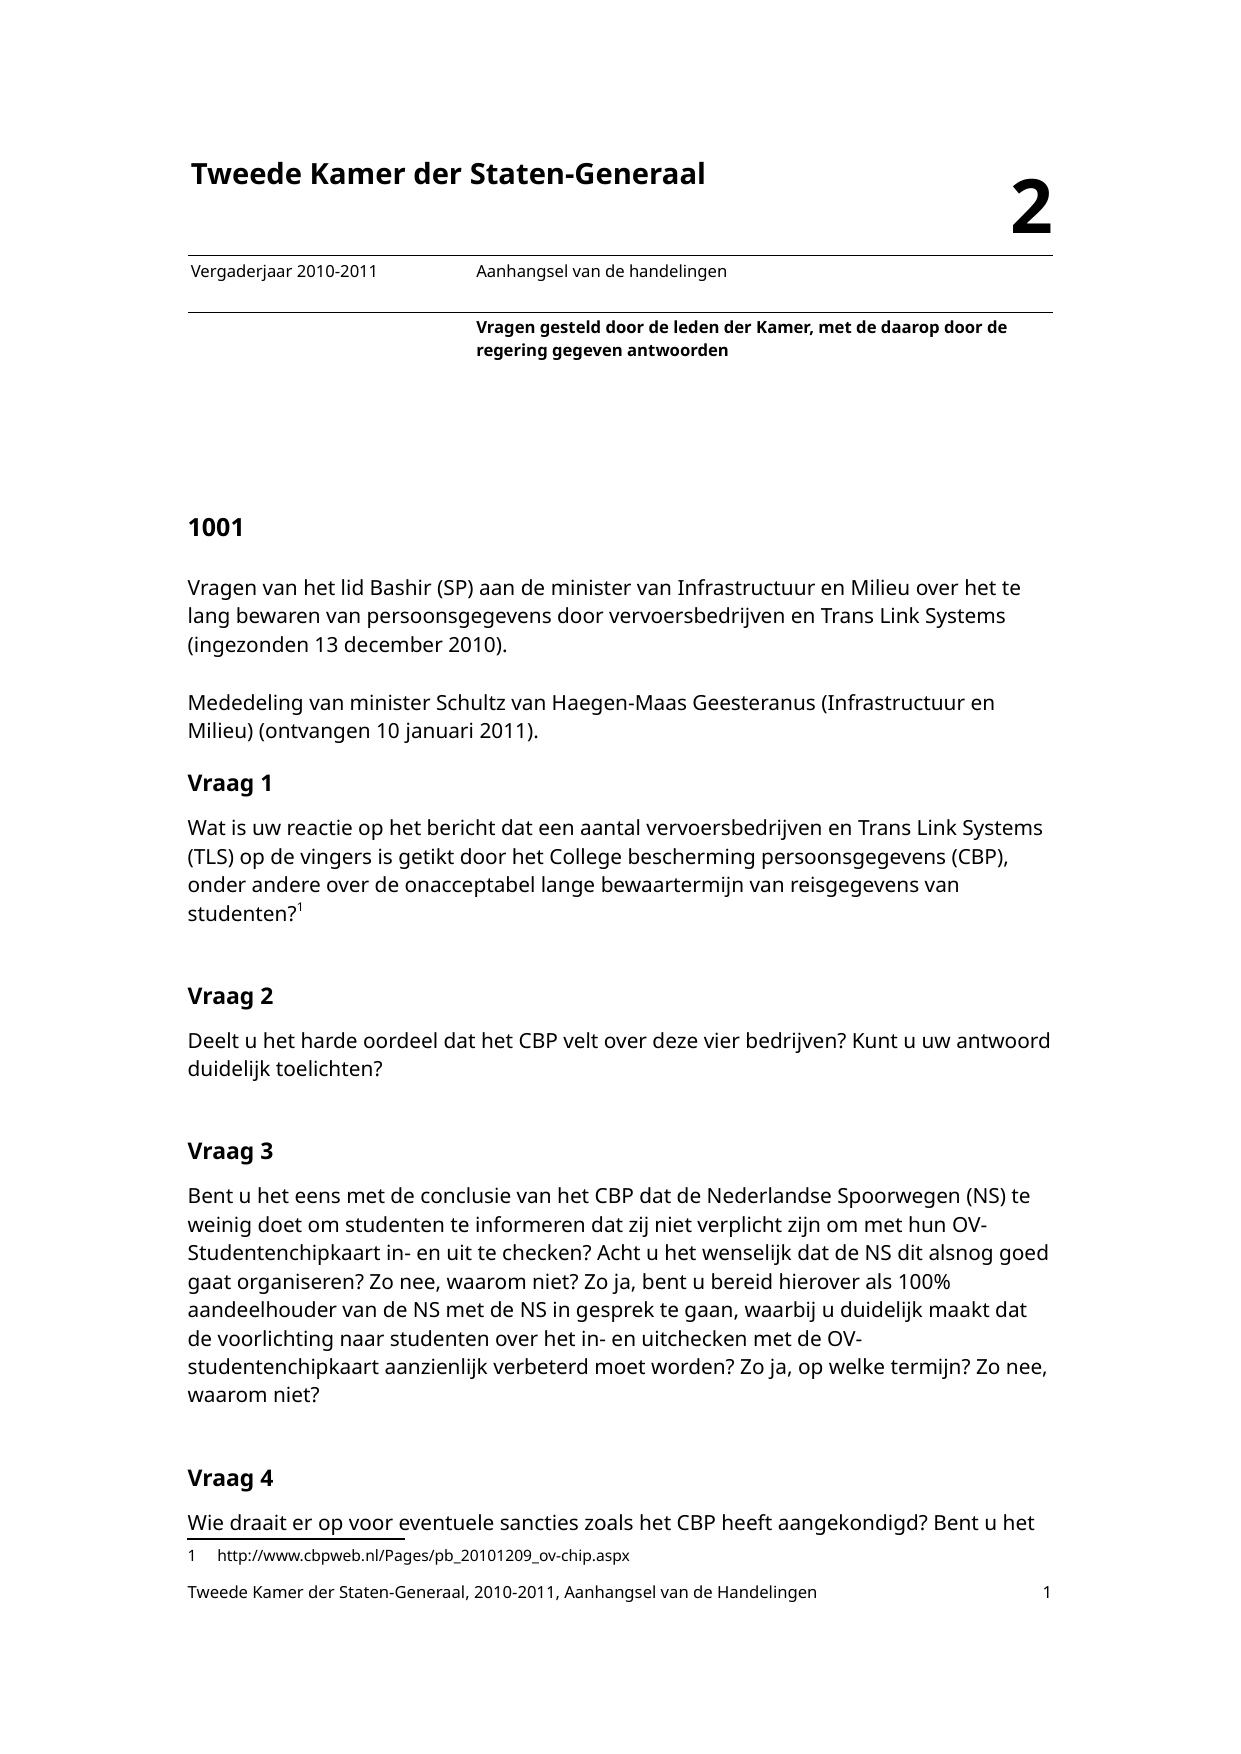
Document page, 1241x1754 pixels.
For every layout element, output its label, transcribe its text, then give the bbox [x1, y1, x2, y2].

table_cell Aanhangsel van de handelingen [473, 256, 1053, 312]
text Mededeling van minister Schultz van Haegen-Maas Geesteranus (Infrastructuur en Milieu) (ontvangen 10 januari 2011). [187, 688, 1053, 745]
table_cell [188, 313, 473, 361]
text Deelt u het harde oordeel dat het CBP velt over deze vier bedrijven? Kunt u uw antwoord duidelijk toelichten? [187, 1026, 1053, 1083]
table_cell Vergaderjaar 2010-2011 [188, 256, 473, 312]
subtitle Vraag 3 [187, 1135, 1053, 1167]
subtitle Vraag 1 [187, 767, 1053, 798]
text 1001 [187, 509, 1053, 543]
text http://www.cbpweb.nl/Pages/pb_20101209_ov-chip.aspx [187, 1538, 1053, 1566]
table_header Tweede Kamer der Staten-Generaal [188, 150, 879, 255]
text Bent u het eens met de conclusie van het CBP dat de Nederlandse Spoorwegen (NS) te weinig doet om studenten te informeren dat zij niet verplicht zijn om met hun OV-Studentenchipkaart in- en uit te checken? Acht u het wenselijk dat de NS dit alsnog goed gaat organiseren? Zo nee, waarom niet? Zo ja, bent u bereid hierover als 100% aandeelhouder van de NS met de NS in gesprek te gaan, waarbij u duidelijk maakt dat de voorlichting naar studenten over het in- en uitchecken met de OV-studentenchipkaart aanzienlijk verbeterd moet worden? Zo ja, op welke termijn? Zo nee, waarom niet? [187, 1182, 1053, 1409]
table_header 2 [880, 150, 1053, 255]
text Wat is uw reactie op het bericht dat een aantal vervoersbedrijven en Trans Link Systems (TLS) op de vingers is getikt door het College bescherming persoonsgegevens (CBP), onder andere over de onacceptabel lange bewaartermijn van reisgegevens van studenten? [187, 813, 1053, 927]
table_cell Vragen gesteld door de leden der Kamer, met de daarop door de regering gegeven antwoorden [473, 313, 1053, 361]
text Vragen van het lid Bashir (SP) aan de minister van Infrastructuur en Milieu over het te lang bewaren van persoonsgegevens door vervoersbedrijven en Trans Link Systems (ingezonden 13 december 2010). [187, 573, 1053, 658]
subtitle Vraag 2 [187, 980, 1053, 1011]
